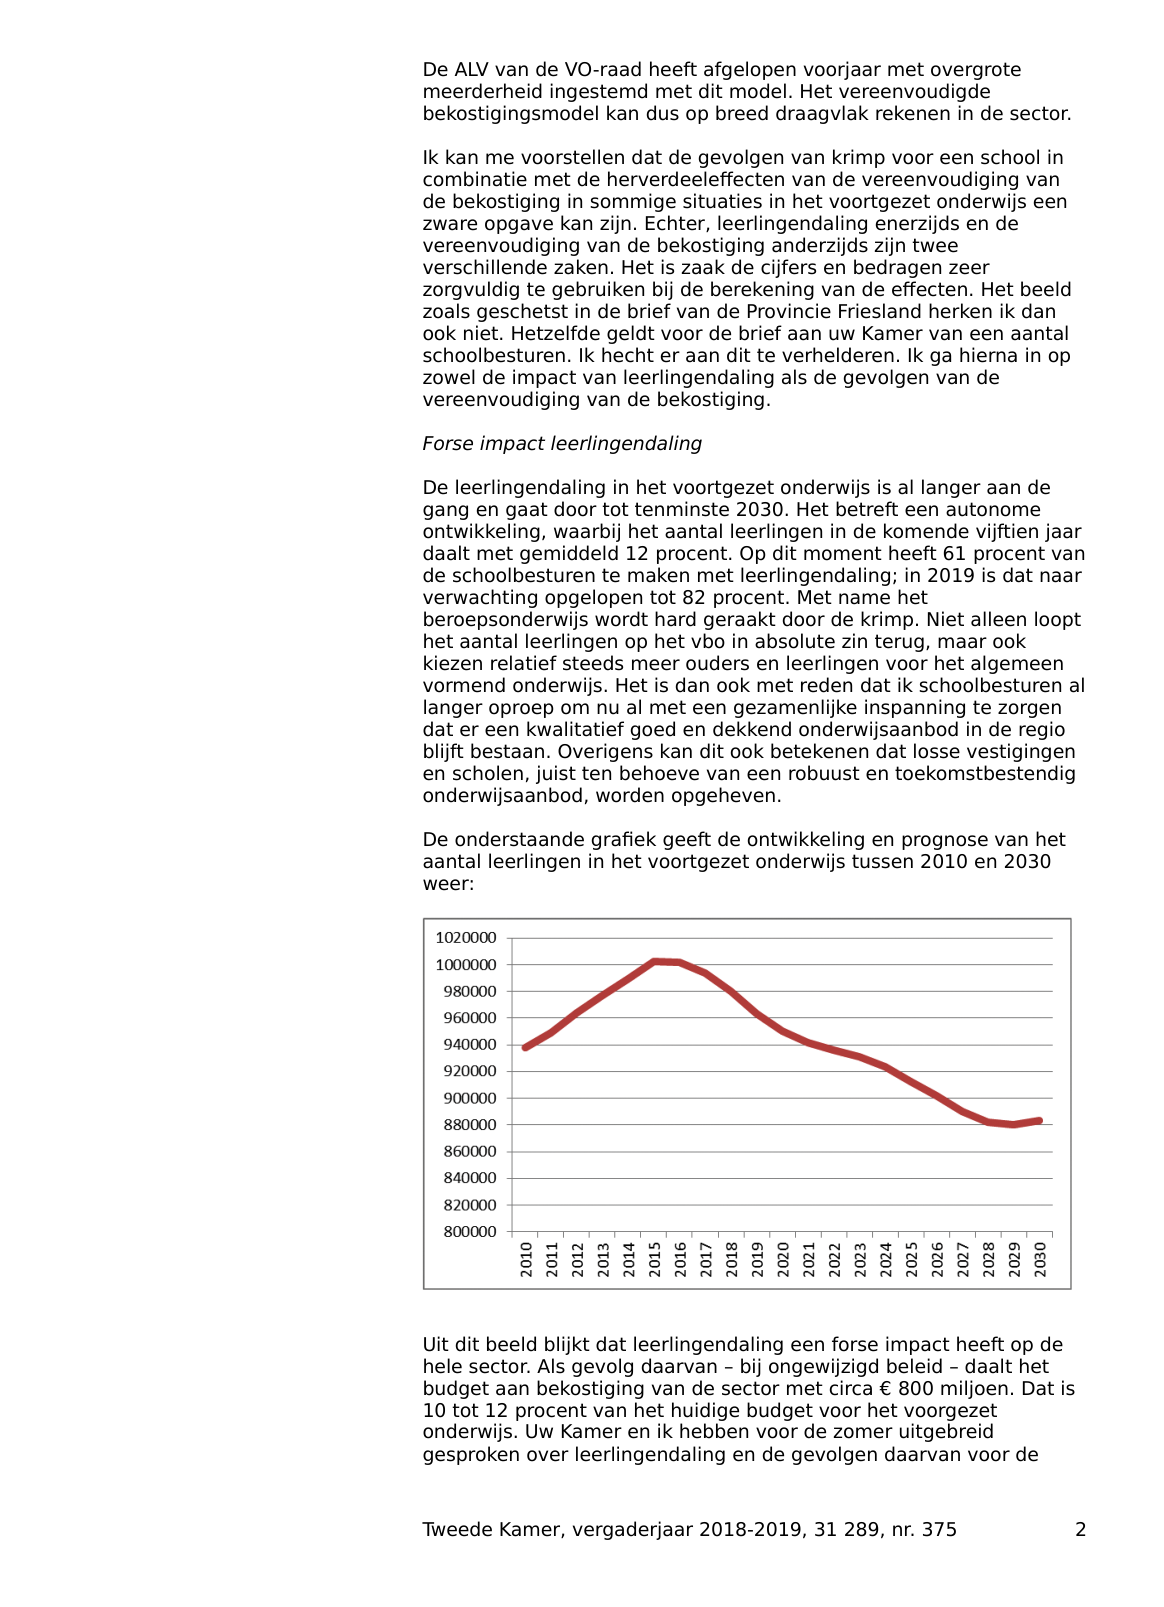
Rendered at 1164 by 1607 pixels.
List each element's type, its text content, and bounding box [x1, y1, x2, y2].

text Uit dit beeld blijkt dat leerlingendaling een forse impact heeft op de hele sector. Als gevolg daarvan – bij ongewijzigd beleid – daalt het budget aan bekostiging van de sector met circa € 800 miljoen. Dat is 10 tot 12 procent van het huidige budget voor het voorgezet onderwijs. Uw Kamer en ik hebben voor de zomer uitgebreid gesproken over leerlingendaling en de gevolgen daarvan voor de [422, 1333, 1087, 1465]
picture [422, 917, 1072, 1290]
subtitle Forse impact leerlingendaling [422, 433, 1087, 455]
text Ik kan me voorstellen dat de gevolgen van krimp voor een school in combinatie met de herverdeeleffecten van de vereenvoudiging van de bekostiging in sommige situaties in het voortgezet onderwijs een zware opgave kan zijn. Echter, leerlingendaling enerzijds en de vereenvoudiging van de bekostiging anderzijds zijn twee verschillende zaken. Het is zaak de cijfers en bedragen zeer zorgvuldig te gebruiken bij de berekening van de effecten. Het beeld zoals geschetst in de brief van de Provincie Friesland herken ik dan ook niet. Hetzelfde geldt voor de brief aan uw Kamer van een aantal schoolbesturen. Ik hecht er aan dit te verhelderen. Ik ga hierna in op zowel de impact van leerlingendaling als de gevolgen van de vereenvoudiging van de bekostiging. [422, 147, 1087, 411]
text De ALV van de VO-raad heeft afgelopen voorjaar met overgrote meerderheid ingestemd met dit model. Het vereenvoudigde bekostigingsmodel kan dus op breed draagvlak rekenen in de sector. [422, 59, 1087, 125]
text De leerlingendaling in het voortgezet onderwijs is al langer aan de gang en gaat door tot tenminste 2030. Het betreft een autonome ontwikkeling, waarbij het aantal leerlingen in de komende vijftien jaar daalt met gemiddeld 12 procent. Op dit moment heeft 61 procent van de schoolbesturen te maken met leerlingendaling; in 2019 is dat naar verwachting opgelopen tot 82 procent. Met name het beroepsonderwijs wordt hard geraakt door de krimp. Niet alleen loopt het aantal leerlingen op het vbo in absolute zin terug, maar ook kiezen relatief steeds meer ouders en leerlingen voor het algemeen vormend onderwijs. Het is dan ook met reden dat ik schoolbesturen al langer oproep om nu al met een gezamenlijke inspanning te zorgen dat er een kwalitatief goed en dekkend onderwijsaanbod in de regio blijft bestaan. Overigens kan dit ook betekenen dat losse vestigingen en scholen, juist ten behoeve van een robuust en toekomstbestendig onderwijsaanbod, worden opgeheven. [422, 477, 1087, 807]
text De onderstaande grafiek geeft de ontwikkeling en prognose van het aantal leerlingen in het voortgezet onderwijs tussen 2010 en 2030 weer: [422, 829, 1087, 895]
